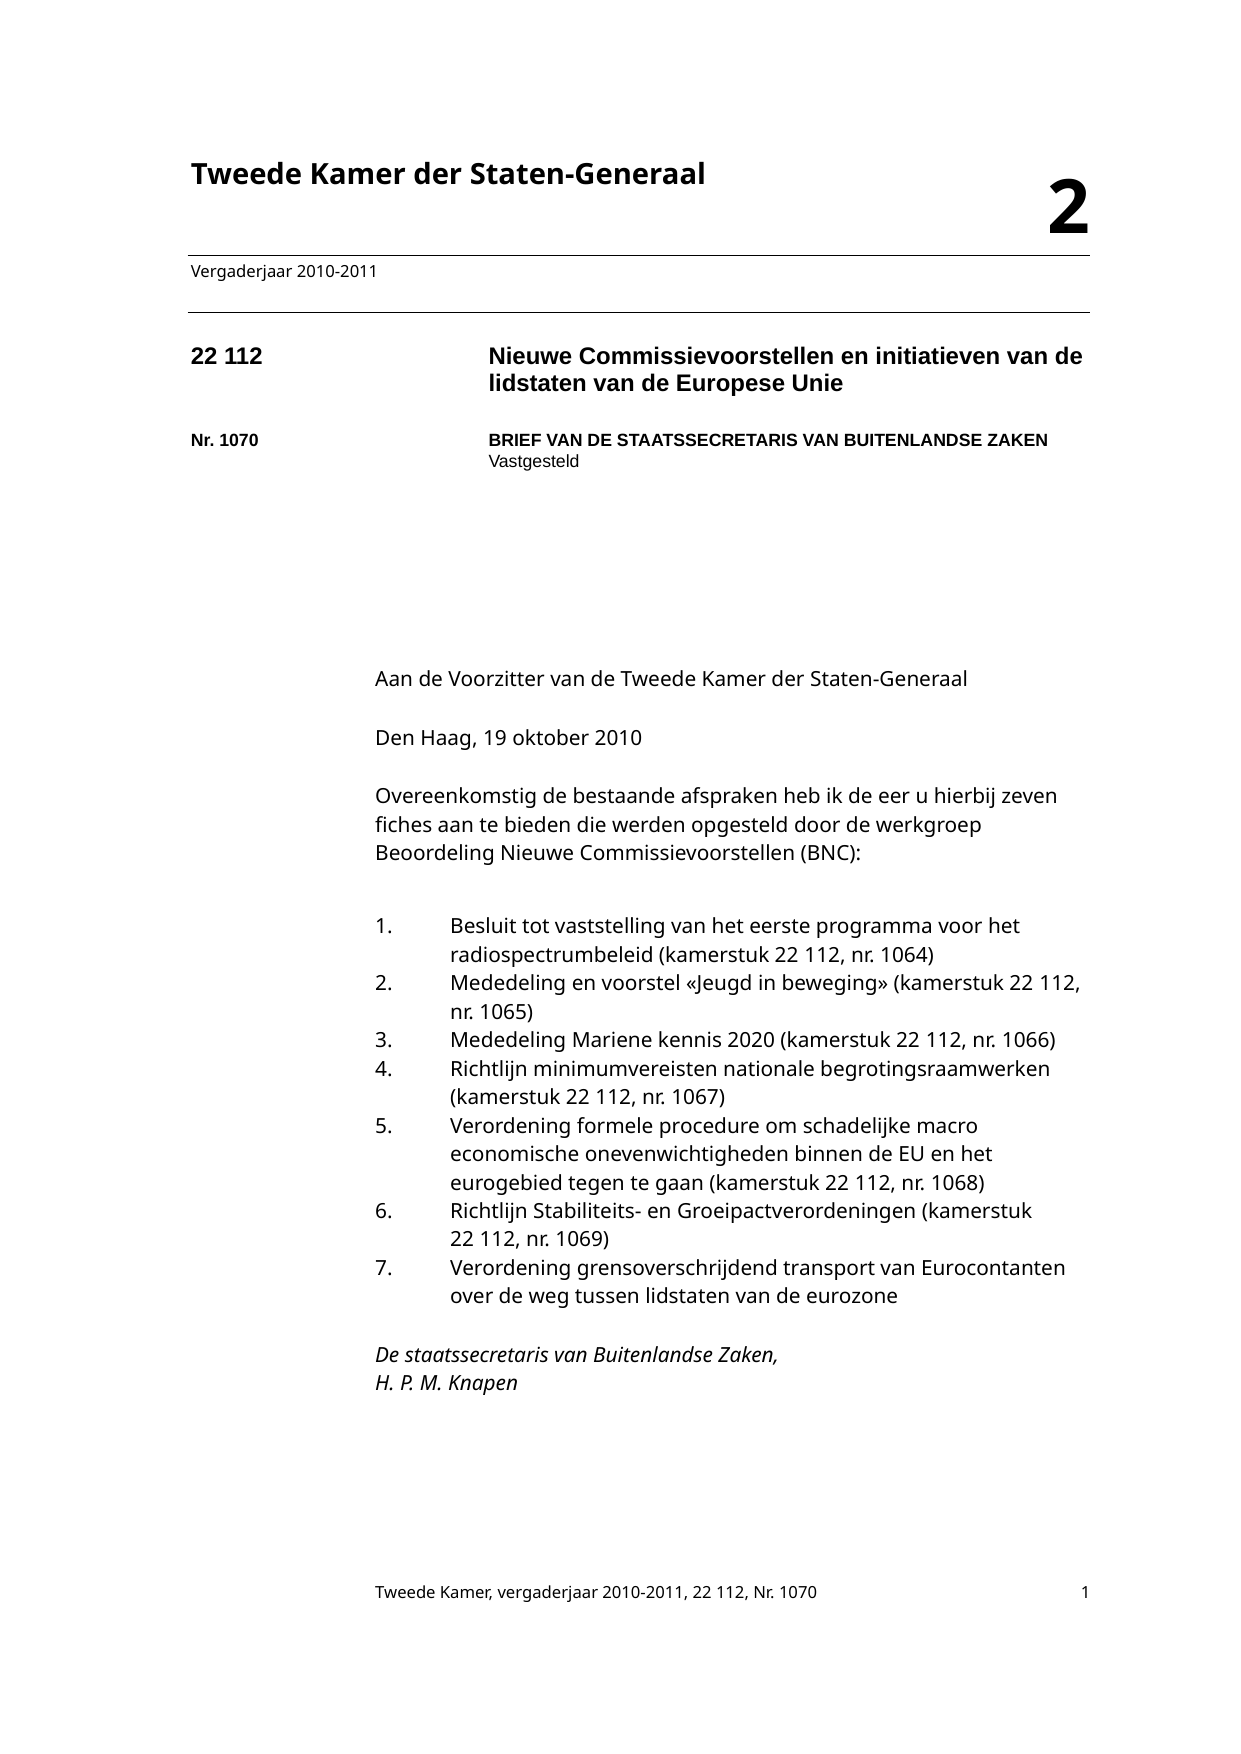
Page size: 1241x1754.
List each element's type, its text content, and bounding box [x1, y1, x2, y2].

table_cell Nr. 1070 [188, 427, 485, 546]
text Overeenkomstig de bestaande afspraken heb ik de eer u hierbij zeven fiches aan te bieden die werden opgesteld door de werkgroep Beoordeling Nieuwe Commissievoorstellen (BNC): [375, 781, 1090, 867]
list Mededeling en voorstel «Jeugd in beweging» (kamerstuk 22 112, nr. 1065) [375, 968, 1090, 1025]
text Aan de Voorzitter van de Tweede Kamer der Staten-Generaal [375, 664, 1090, 693]
table_cell [485, 313, 1090, 339]
table_cell [485, 256, 1090, 312]
table_cell Nieuwe Commissievoorstellen en initiatieven van de lidstaten van de Europese Unie [485, 339, 1090, 427]
list Verordening formele procedure om schadelijke macro economische onevenwichtigheden binnen de EU en het eurogebied tegen te gaan (kamerstuk 22 112, nr. 1068) [375, 1111, 1090, 1196]
table_header 2 [910, 150, 1090, 255]
list Mededeling Mariene kennis 2020 (kamerstuk 22 112, nr. 1066) [375, 1025, 1090, 1054]
table_cell 22 112 [188, 339, 485, 427]
list Richtlijn minimumvereisten nationale begrotingsraamwerken (kamerstuk 22 112, nr. 1067) [375, 1054, 1090, 1111]
table_cell BRIEF VAN DE STAATSSECRETARIS VAN BUITENLANDSE ZAKEN Vastgesteld [485, 427, 1090, 546]
text De staatssecretaris van Buitenlandse Zaken, [375, 1340, 1090, 1368]
list Verordening grensoverschrijdend transport van Eurocontanten over de weg tussen lidstaten van de eurozone [375, 1253, 1090, 1310]
text Den Haag, 19 oktober 2010 [375, 723, 1090, 751]
list Richtlijn Stabiliteits- en Groeipactverordeningen (kamerstuk 22 112, nr. 1069) [375, 1196, 1090, 1253]
table_header Tweede Kamer der Staten-Generaal [188, 150, 909, 255]
list Besluit tot vaststelling van het eerste programma voor het radiospectrumbeleid (kamerstuk 22 112, nr. 1064) [375, 912, 1090, 968]
table_cell Vergaderjaar 2010-2011 [188, 256, 485, 312]
text H. P. M. Knapen [375, 1368, 1090, 1397]
table_cell [188, 313, 485, 339]
